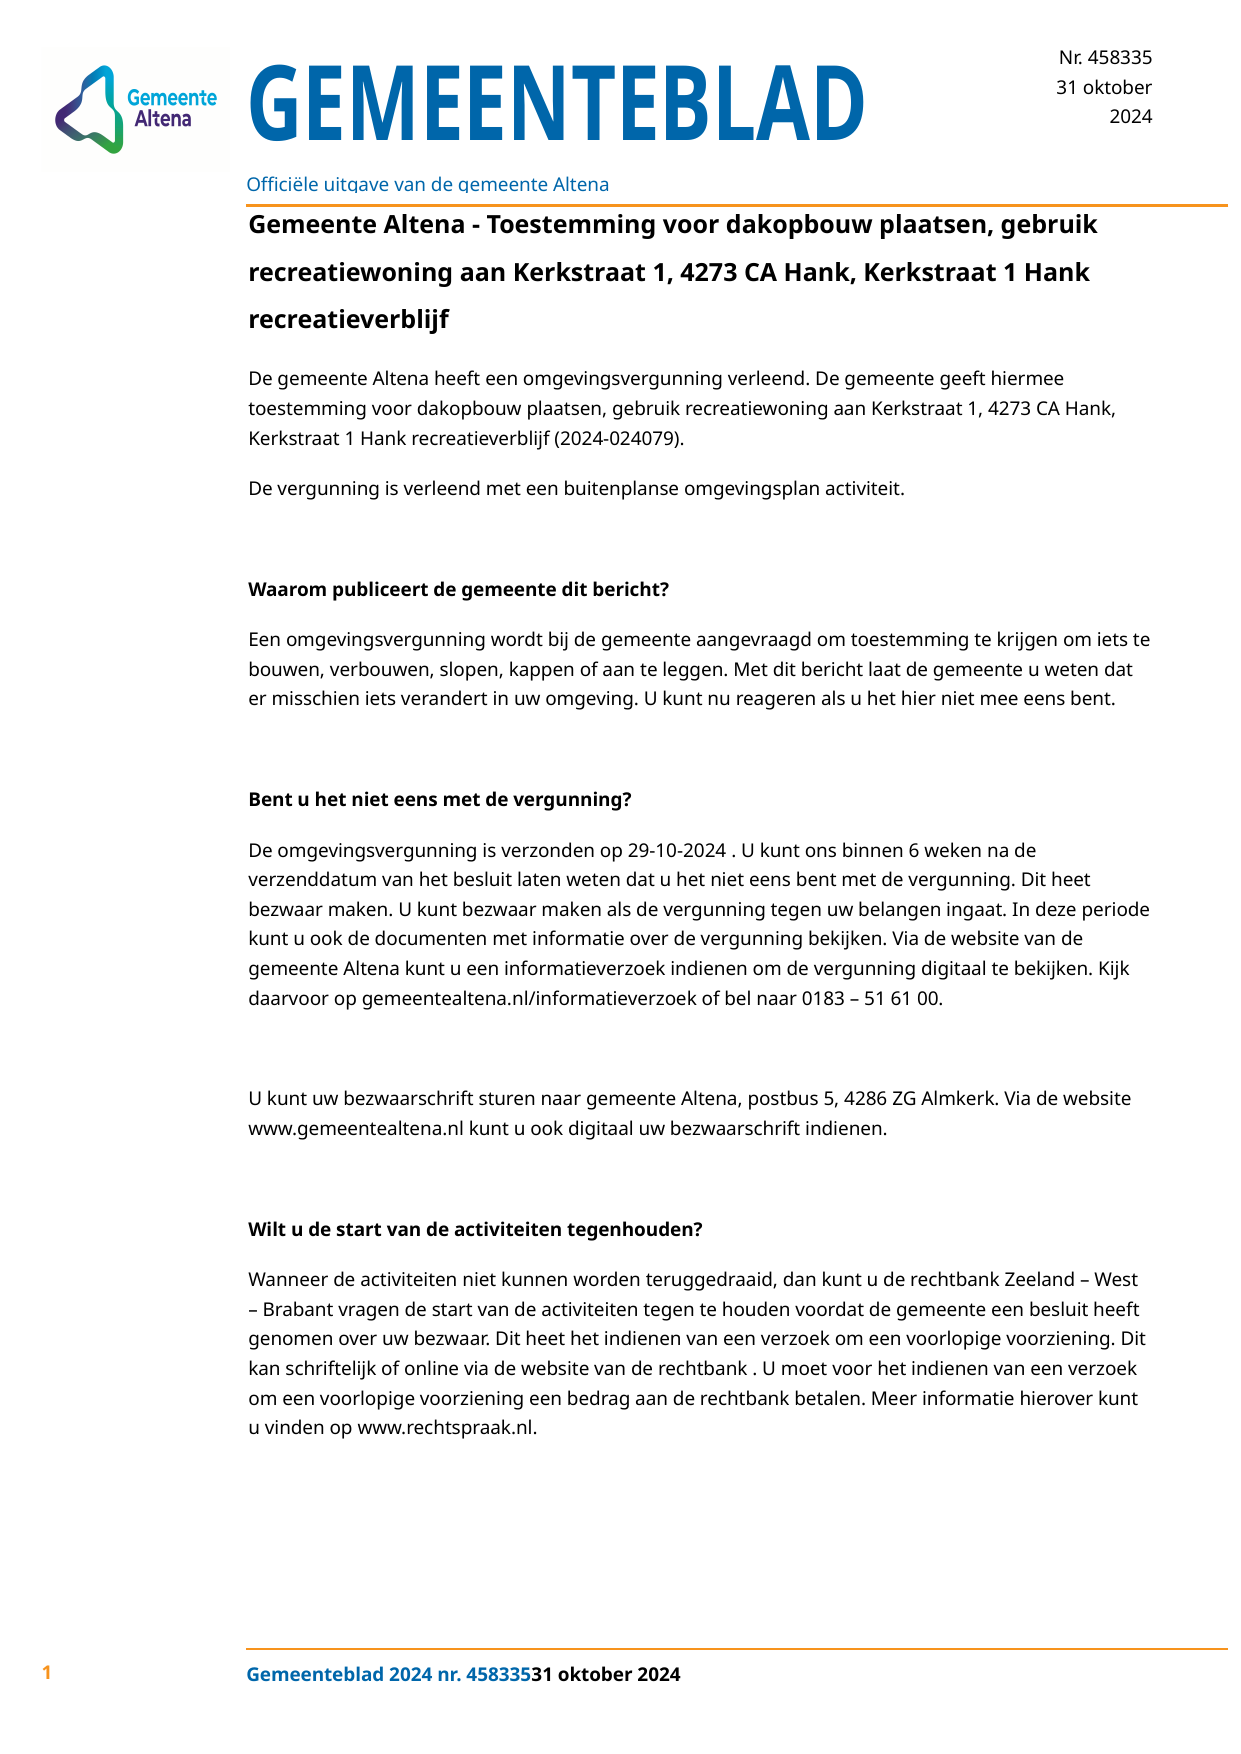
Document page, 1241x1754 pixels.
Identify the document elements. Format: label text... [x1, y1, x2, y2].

text Bent u het niet eens met de vergunning? [248, 786, 1152, 812]
picture [41, 47, 231, 172]
text De gemeente Altena heeft een omgevingsvergunning verleend. De gemeente geeft hiermee toestemming voor dakopbouw plaatsen, gebruik recreatiewoning aan Kerkstraat 1, 4273 CA Hank, Kerkstraat 1 Hank recreatieverblijf (2024-024079). [248, 366, 1152, 450]
text Gemeente Altena - Toestemming voor dakopbouw plaatsen, gebruik recreatiewoning aan Kerkstraat 1, 4273 CA Hank, Kerkstraat 1 Hank recreatieverblijf [248, 207, 1152, 336]
text De vergunning is verleend met een buitenplanse omgevingsplan activiteit. [248, 475, 1152, 501]
text Een omgevingsvergunning wordt bij de gemeente aangevraagd om toestemming te krijgen om iets te bouwen, verbouwen, slopen, kappen of aan te leggen. Met dit bericht laat de gemeente u weten dat er misschien iets verandert in uw omgeving. U kunt nu reageren als u het hier niet mee eens bent. [248, 626, 1152, 711]
text U kunt uw bezwaarschrift sturen naar gemeente Altena, postbus 5, 4286 ZG Almkerk. Via de website www.gemeentealtena.nl kunt u ook digitaal uw bezwaarschrift indienen. [248, 1086, 1152, 1141]
text Wilt u de start van de activiteiten tegenhouden? [248, 1216, 1152, 1242]
text Waarom publiceert de gemeente dit bericht? [248, 576, 1152, 602]
text Wanneer de activiteiten niet kunnen worden teruggedraaid, dan kunt u de rechtbank Zeeland – West – Brabant vragen de start van de activiteiten tegen te houden voordat de gemeente een besluit heeft genomen over uw bezwaar. Dit heet het indienen van een verzoek om een voorlopige voorziening. Dit kan schriftelijk of online via de website van de rechtbank . U moet voor het indienen van een verzoek om een voorlopige voorziening een bedrag aan de rechtbank betalen. Meer informatie hierover kunt u vinden op www.rechtspraak.nl. [248, 1266, 1152, 1440]
text De omgevingsvergunning is verzonden op 29-10-2024 . U kunt ons binnen 6 weken na de verzenddatum van het besluit laten weten dat u het niet eens bent met de vergunning. Dit heet bezwaar maken. U kunt bezwaar maken als de vergunning tegen uw belangen ingaat. In deze periode kunt u ook de documenten met informatie over de vergunning bekijken. Via de website van de gemeente Altena kunt u een informatieverzoek indienen om de vergunning digitaal te bekijken. Kijk daarvoor op gemeentealtena.nl/informatieverzoek of bel naar 0183 – 51 61 00. [248, 837, 1152, 1010]
